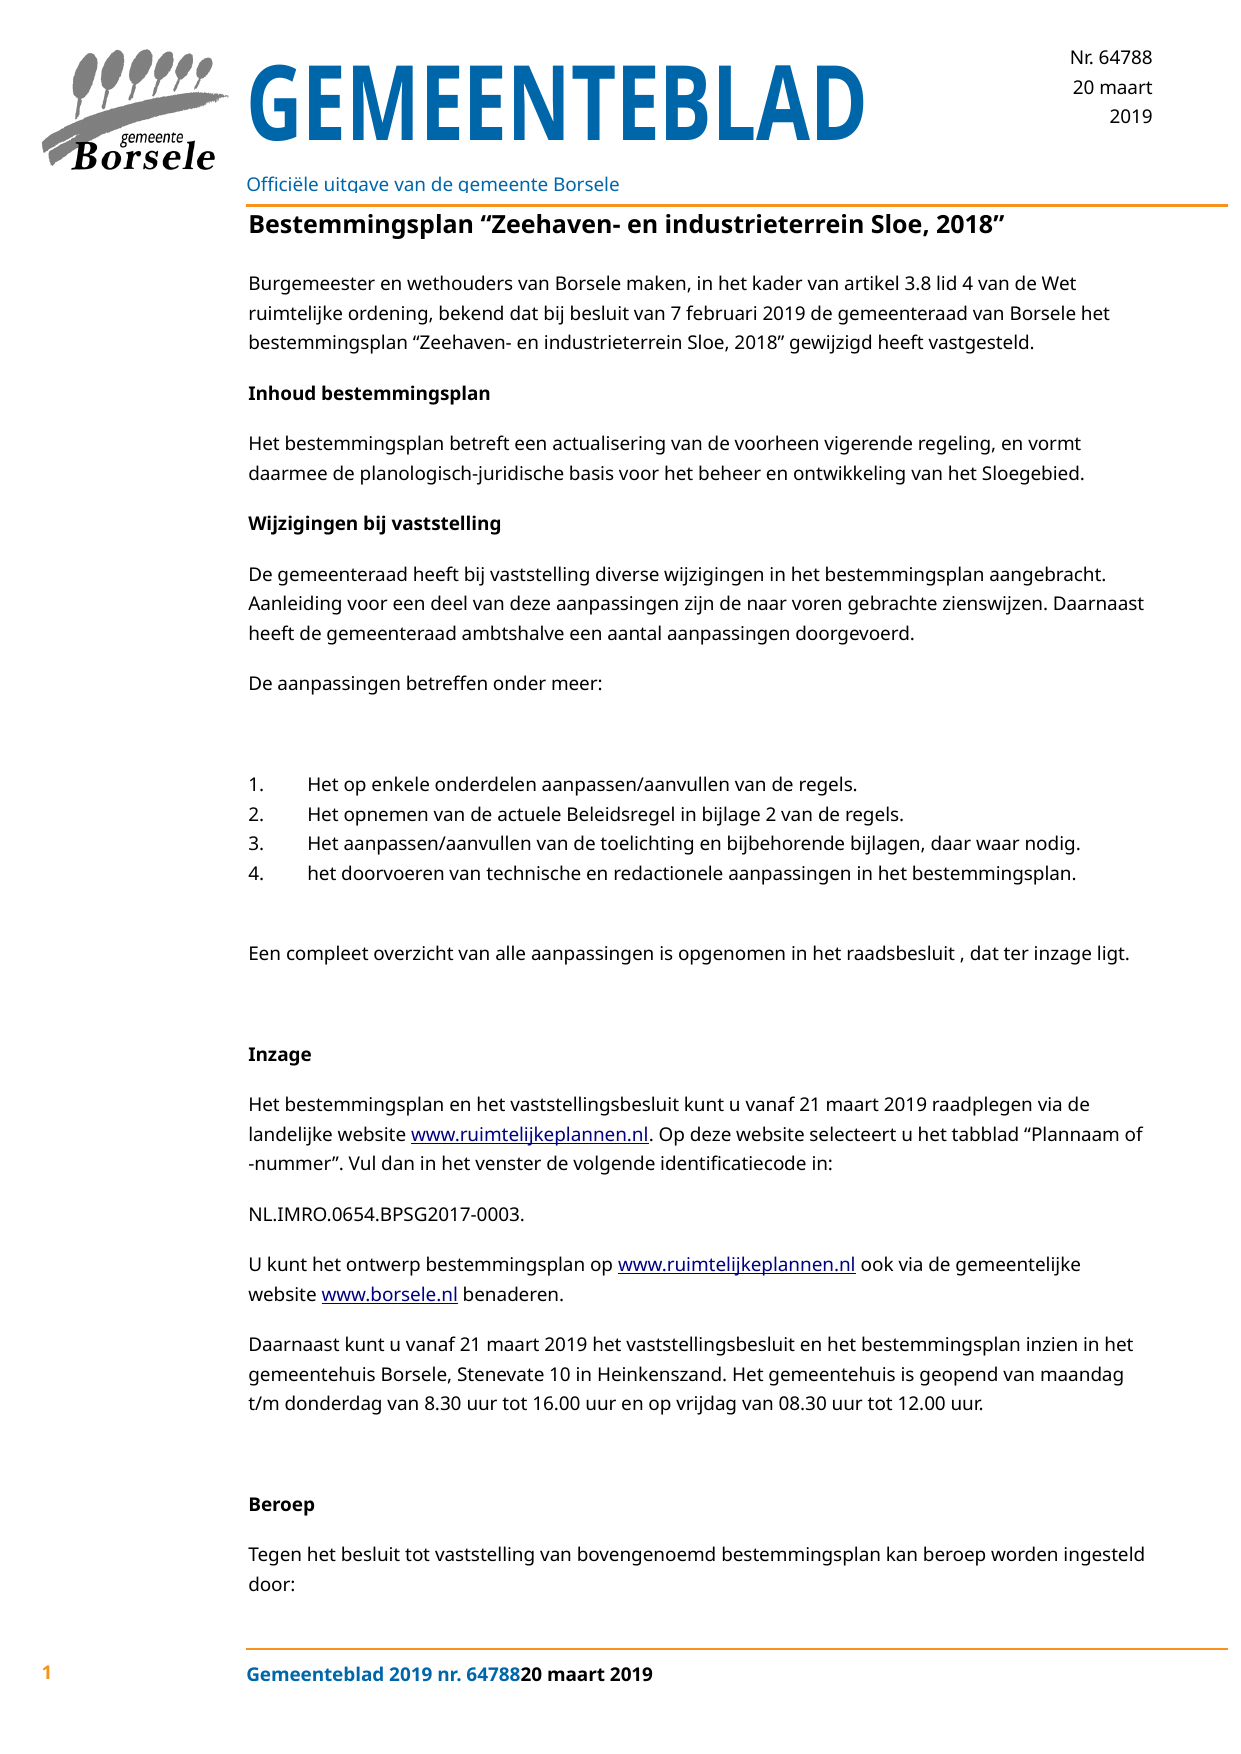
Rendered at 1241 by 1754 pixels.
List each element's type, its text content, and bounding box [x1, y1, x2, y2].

text Wijzigingen bij vaststelling [248, 510, 1152, 536]
text U kunt het ontwerp bestemmingsplan op www.ruimtelijkeplannen.nl ook via de gemeentelijke website www.borsele.nl benaderen. [248, 1251, 1152, 1306]
text Het bestemmingsplan en het vaststellingsbesluit kunt u vanaf 21 maart 2019 raadplegen via de landelijke website www.ruimtelijkeplannen.nl. Op deze website selecteert u het tabblad “Plannaam of -nummer”. Vul dan in het venster de volgende identificatiecode in: [248, 1091, 1152, 1176]
text Inhoud bestemmingsplan [248, 380, 1152, 406]
text Bestemmingsplan “Zeehaven- en industrieterrein Sloe, 2018” [248, 207, 1152, 241]
list Het op enkele onderdelen aanpassen/aanvullen van de regels. [248, 771, 1152, 797]
list Het aanpassen/aanvullen van de toelichting en bijbehorende bijlagen, daar waar nodig. [248, 830, 1152, 856]
text Inzage [248, 1041, 1152, 1066]
text Daarnaast kunt u vanaf 21 maart 2019 het vaststellingsbesluit en het bestemmingsplan inzien in het gemeentehuis Borsele, Stenevate 10 in Heinkenszand. Het gemeentehuis is geopend van maandag t/m donderdag van 8.30 uur tot 16.00 uur en op vrijdag van 08.30 uur tot 12.00 uur. [248, 1331, 1152, 1416]
text Beroep [248, 1491, 1152, 1517]
text Het bestemmingsplan betreft een actualisering van de voorheen vigerende regeling, en vormt daarmee de planologisch-juridische basis voor het beheer en ontwikkeling van het Sloegebied. [248, 430, 1152, 486]
text Een compleet overzicht van alle aanpassingen is opgenomen in het raadsbesluit , dat ter inzage ligt. [248, 940, 1152, 966]
picture [41, 47, 231, 172]
list Het opnemen van de actuele Beleidsregel in bijlage 2 van de regels. [248, 801, 1152, 826]
text De gemeenteraad heeft bij vaststelling diverse wijzigingen in het bestemmingsplan aangebracht. Aanleiding voor een deel van deze aanpassingen zijn de naar voren gebrachte zienswijzen. Daarnaast heeft de gemeenteraad ambtshalve een aantal aanpassingen doorgevoerd. [248, 561, 1152, 646]
text Burgemeester en wethouders van Borsele maken, in het kader van artikel 3.8 lid 4 van de Wet ruimtelijke ordening, bekend dat bij besluit van 7 februari 2019 de gemeenteraad van Borsele het bestemmingsplan “Zeehaven- en industrieterrein Sloe, 2018” gewijzigd heeft vastgesteld. [248, 270, 1152, 355]
text Tegen het besluit tot vaststelling van bovengenoemd bestemmingsplan kan beroep worden ingesteld door: [248, 1542, 1152, 1597]
text De aanpassingen betreffen onder meer: [248, 670, 1152, 696]
text NL.IMRO.0654.BPSG2017-0003. [248, 1201, 1152, 1226]
list het doorvoeren van technische en redactionele aanpassingen in het bestemmingsplan. [248, 860, 1152, 886]
